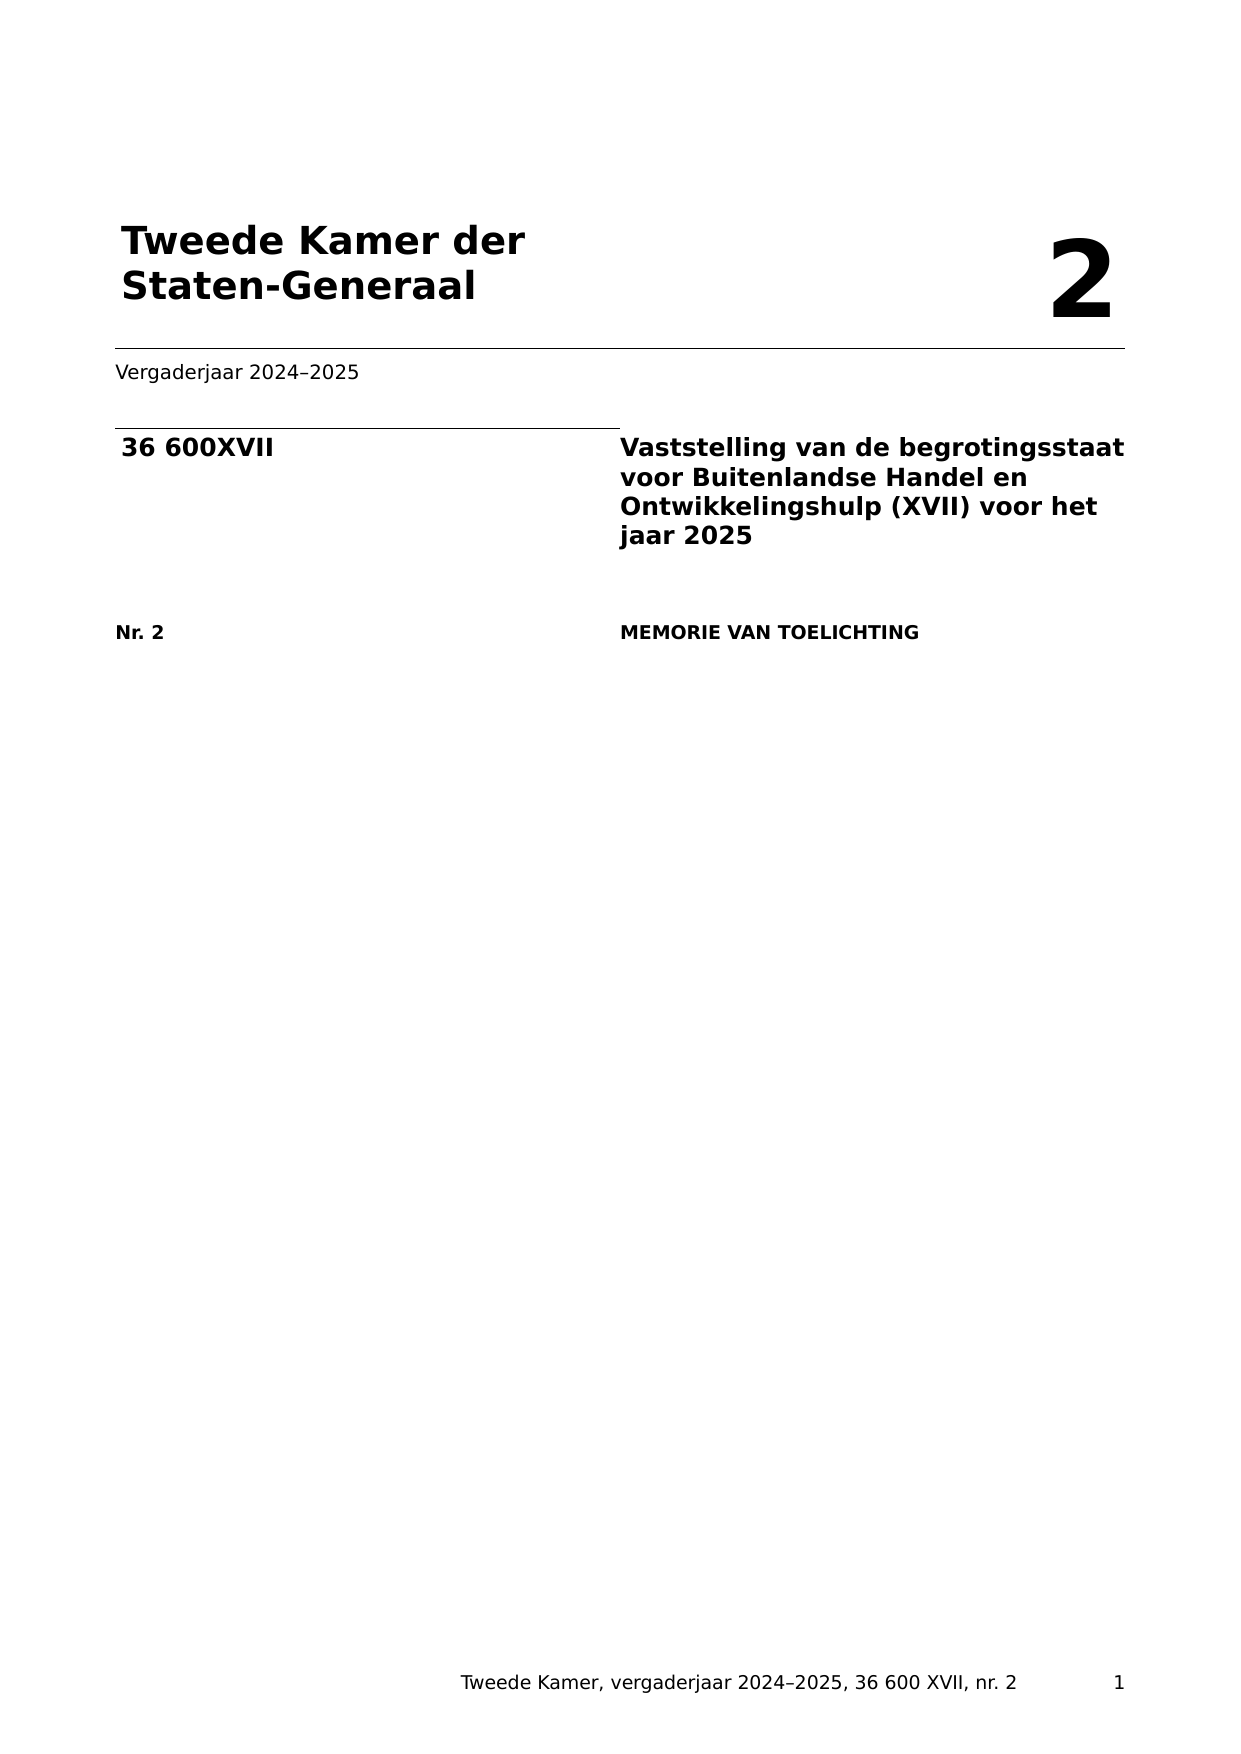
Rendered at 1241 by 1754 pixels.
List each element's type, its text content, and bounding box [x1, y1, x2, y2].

table_header Vaststelling van de begrotingsstaat voor Buitenlandse Handel en Ontwikkelingshulp (XVII) voor het jaar 2025 [620, 428, 1125, 556]
table_header 36 600XVII [115, 429, 620, 556]
table_header Memorie van toelichting [620, 622, 1125, 666]
table_header Tweede Kamer der Staten-Generaal [115, 213, 620, 348]
table_header 2 [620, 213, 1125, 348]
table_cell Vergaderjaar 2024–2025 [115, 349, 1125, 384]
table_header Nr. 2 [115, 622, 620, 666]
